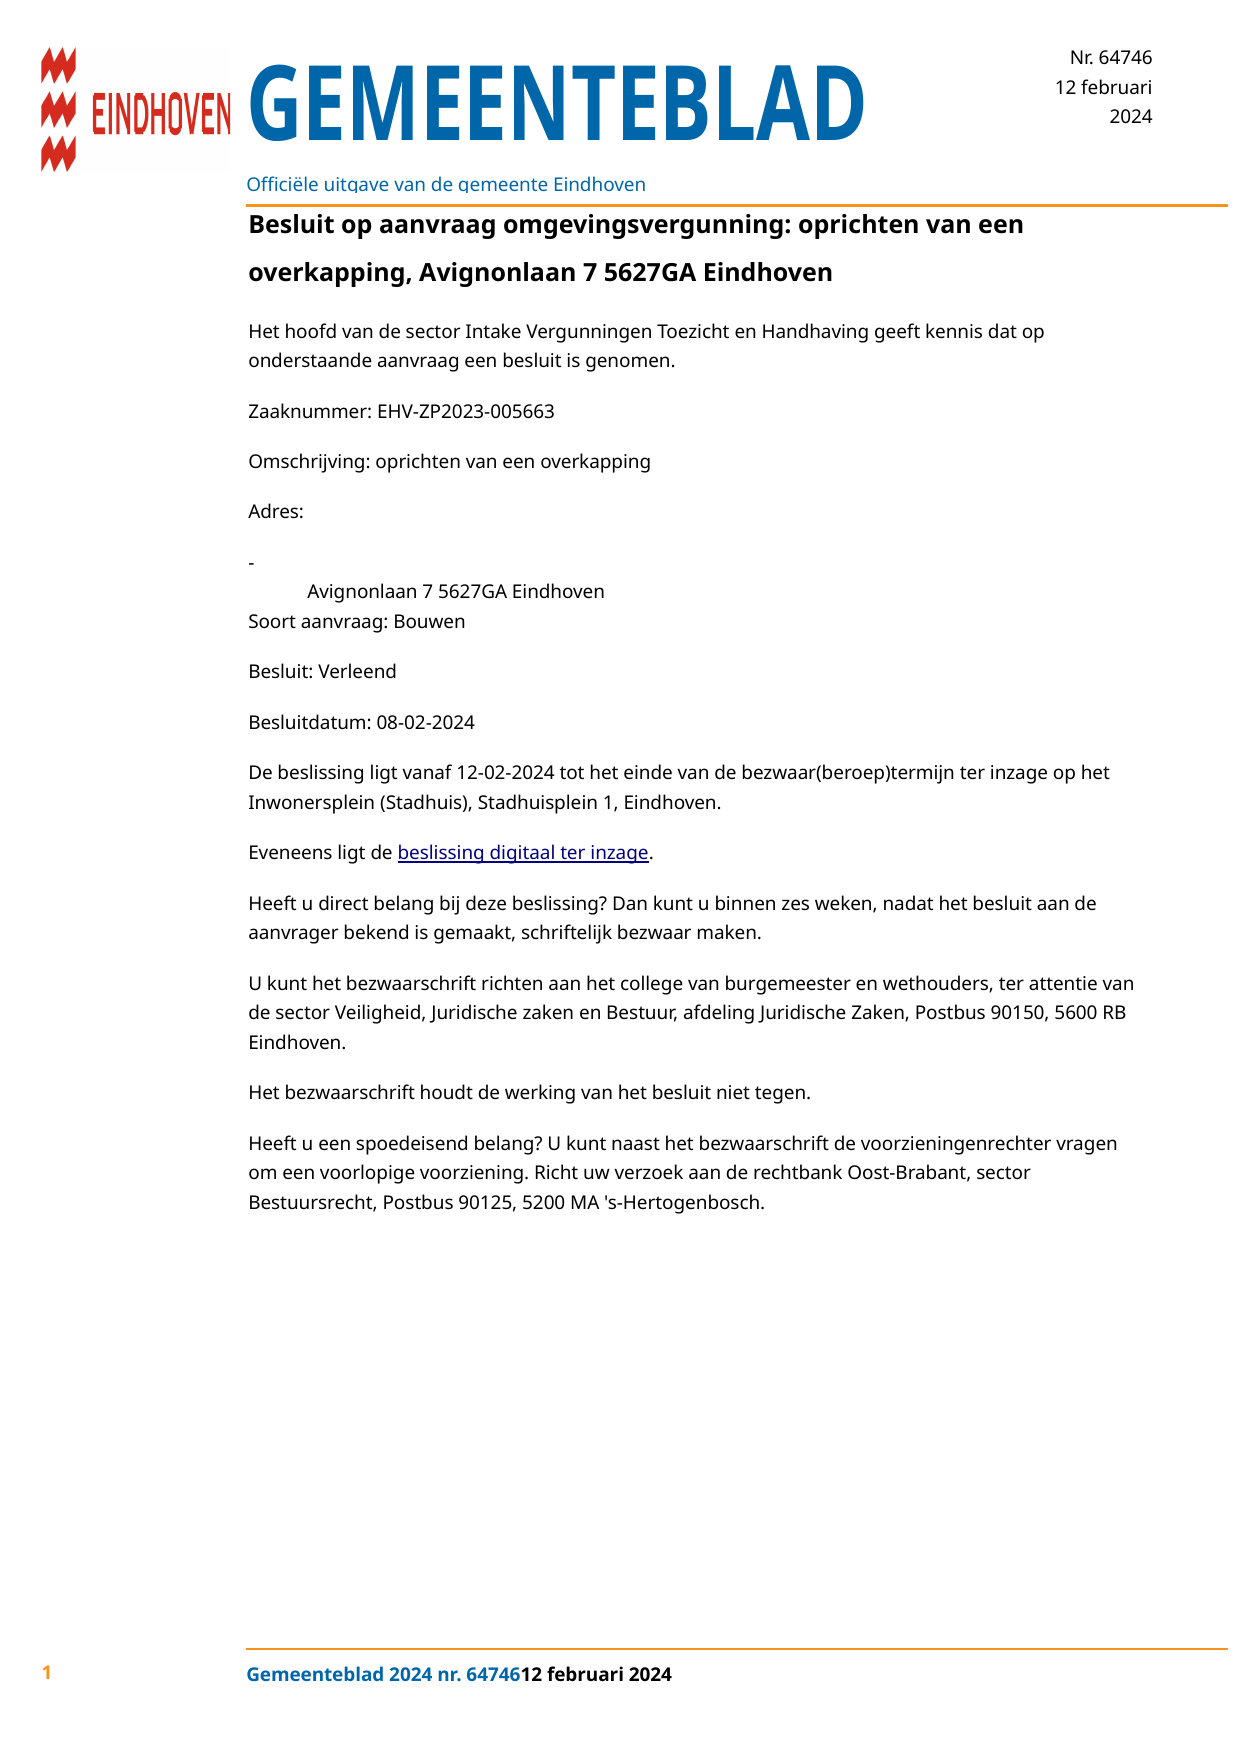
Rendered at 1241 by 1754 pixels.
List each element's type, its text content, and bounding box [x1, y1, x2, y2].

text Omschrijving: oprichten van een overkapping [248, 448, 1152, 474]
text Het hoofd van de sector Intake Vergunningen Toezicht en Handhaving geeft kennis dat op onderstaande aanvraag een besluit is genomen. [248, 318, 1152, 373]
text De beslissing ligt vanaf 12-02-2024 tot het einde van de bezwaar(beroep)termijn ter inzage op het Inwonersplein (Stadhuis), Stadhuisplein 1, Eindhoven. [248, 759, 1152, 815]
text Heeft u een spoedeisend belang? U kunt naast het bezwaarschrift de voorzieningenrechter vragen om een voorlopige voorziening. Richt uw verzoek aan de rechtbank Oost-Brabant, sector Bestuursrecht, Postbus 90125, 5200 MA 's-Hertogenbosch. [248, 1130, 1152, 1215]
text Besluit: Verleend [248, 659, 1152, 684]
text Eveneens ligt de beslissing digitaal ter inzage. [248, 839, 1152, 865]
text Soort aanvraag: Bouwen [248, 608, 1152, 634]
text Besluitdatum: 08-02-2024 [248, 709, 1152, 735]
text Besluit op aanvraag omgevingsvergunning: oprichten van een overkapping, Avignonlaan 7 5627GA Eindhoven [248, 207, 1152, 288]
list Avignonlaan 7 5627GA Eindhoven [248, 579, 1152, 604]
text Zaaknummer: EHV-ZP2023-005663 [248, 398, 1152, 424]
text Het bezwaarschrift houdt de werking van het besluit niet tegen. [248, 1079, 1152, 1105]
picture [41, 47, 231, 172]
text Adres: [248, 499, 1152, 524]
text Heeft u direct belang bij deze beslissing? Dan kunt u binnen zes weken, nadat het besluit aan de aanvrager bekend is gemaakt, schriftelijk bezwaar maken. [248, 890, 1152, 945]
text U kunt het bezwaarschrift richten aan het college van burgemeester en wethouders, ter attentie van de sector Veiligheid, Juridische zaken en Bestuur, afdeling Juridische Zaken, Postbus 90150, 5600 RB Eindhoven. [248, 970, 1152, 1055]
